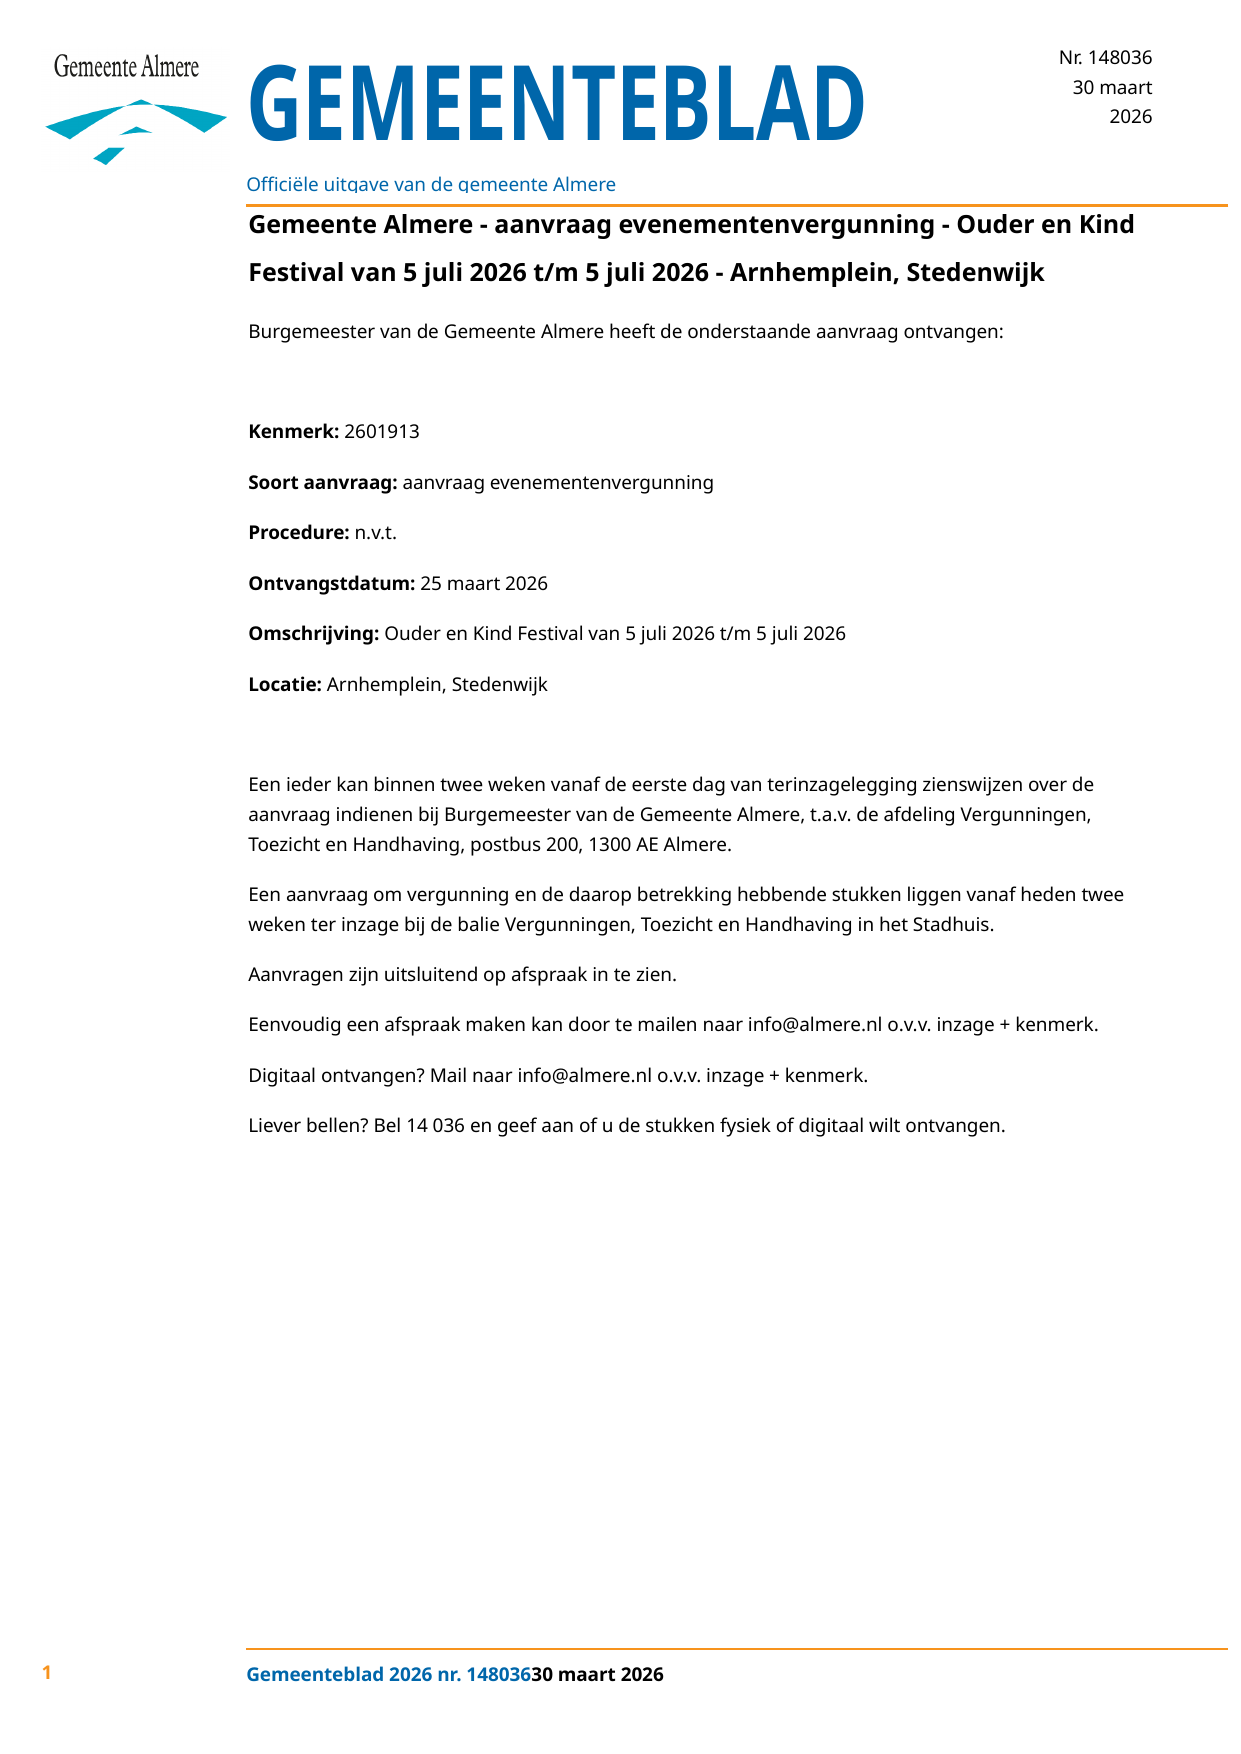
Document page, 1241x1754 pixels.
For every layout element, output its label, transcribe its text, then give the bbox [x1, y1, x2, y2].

text Soort aanvraag: aanvraag evenementenvergunning [248, 469, 1152, 495]
text Locatie: Arnhemplein, Stedenwijk [248, 671, 1152, 697]
text Een ieder kan binnen twee weken vanaf de eerste dag van terinzagelegging zienswijzen over de aanvraag indienen bij Burgemeester van de Gemeente Almere, t.a.v. de afdeling Vergunningen, Toezicht en Handhaving, postbus 200, 1300 AE Almere. [248, 772, 1152, 857]
text Een aanvraag om vergunning en de daarop betrekking hebbende stukken liggen vanaf heden twee weken ter inzage bij de balie Vergunningen, Toezicht en Handhaving in het Stadhuis. [248, 881, 1152, 937]
text Eenvoudig een afspraak maken kan door te mailen naar info@almere.nl o.v.v. inzage + kenmerk. [248, 1012, 1152, 1037]
text Procedure: n.v.t. [248, 519, 1152, 545]
text Aanvragen zijn uitsluitend op afspraak in te zien. [248, 961, 1152, 987]
text Gemeente Almere - aanvraag evenementenvergunning - Ouder en Kind Festival van 5 juli 2026 t/m 5 juli 2026 - Arnhemplein, Stedenwijk [248, 207, 1152, 288]
text Kenmerk: 2601913 [248, 419, 1152, 444]
text Burgemeester van de Gemeente Almere heeft de onderstaande aanvraag ontvangen: [248, 318, 1152, 344]
text Digitaal ontvangen? Mail naar info@almere.nl o.v.v. inzage + kenmerk. [248, 1062, 1152, 1088]
picture [41, 47, 231, 172]
text Liever bellen? Bel 14 036 en geef aan of u de stukken fysiek of digitaal wilt ontvangen. [248, 1112, 1152, 1138]
text Omschrijving: Ouder en Kind Festival van 5 juli 2026 t/m 5 juli 2026 [248, 620, 1152, 646]
text Ontvangstdatum: 25 maart 2026 [248, 570, 1152, 596]
